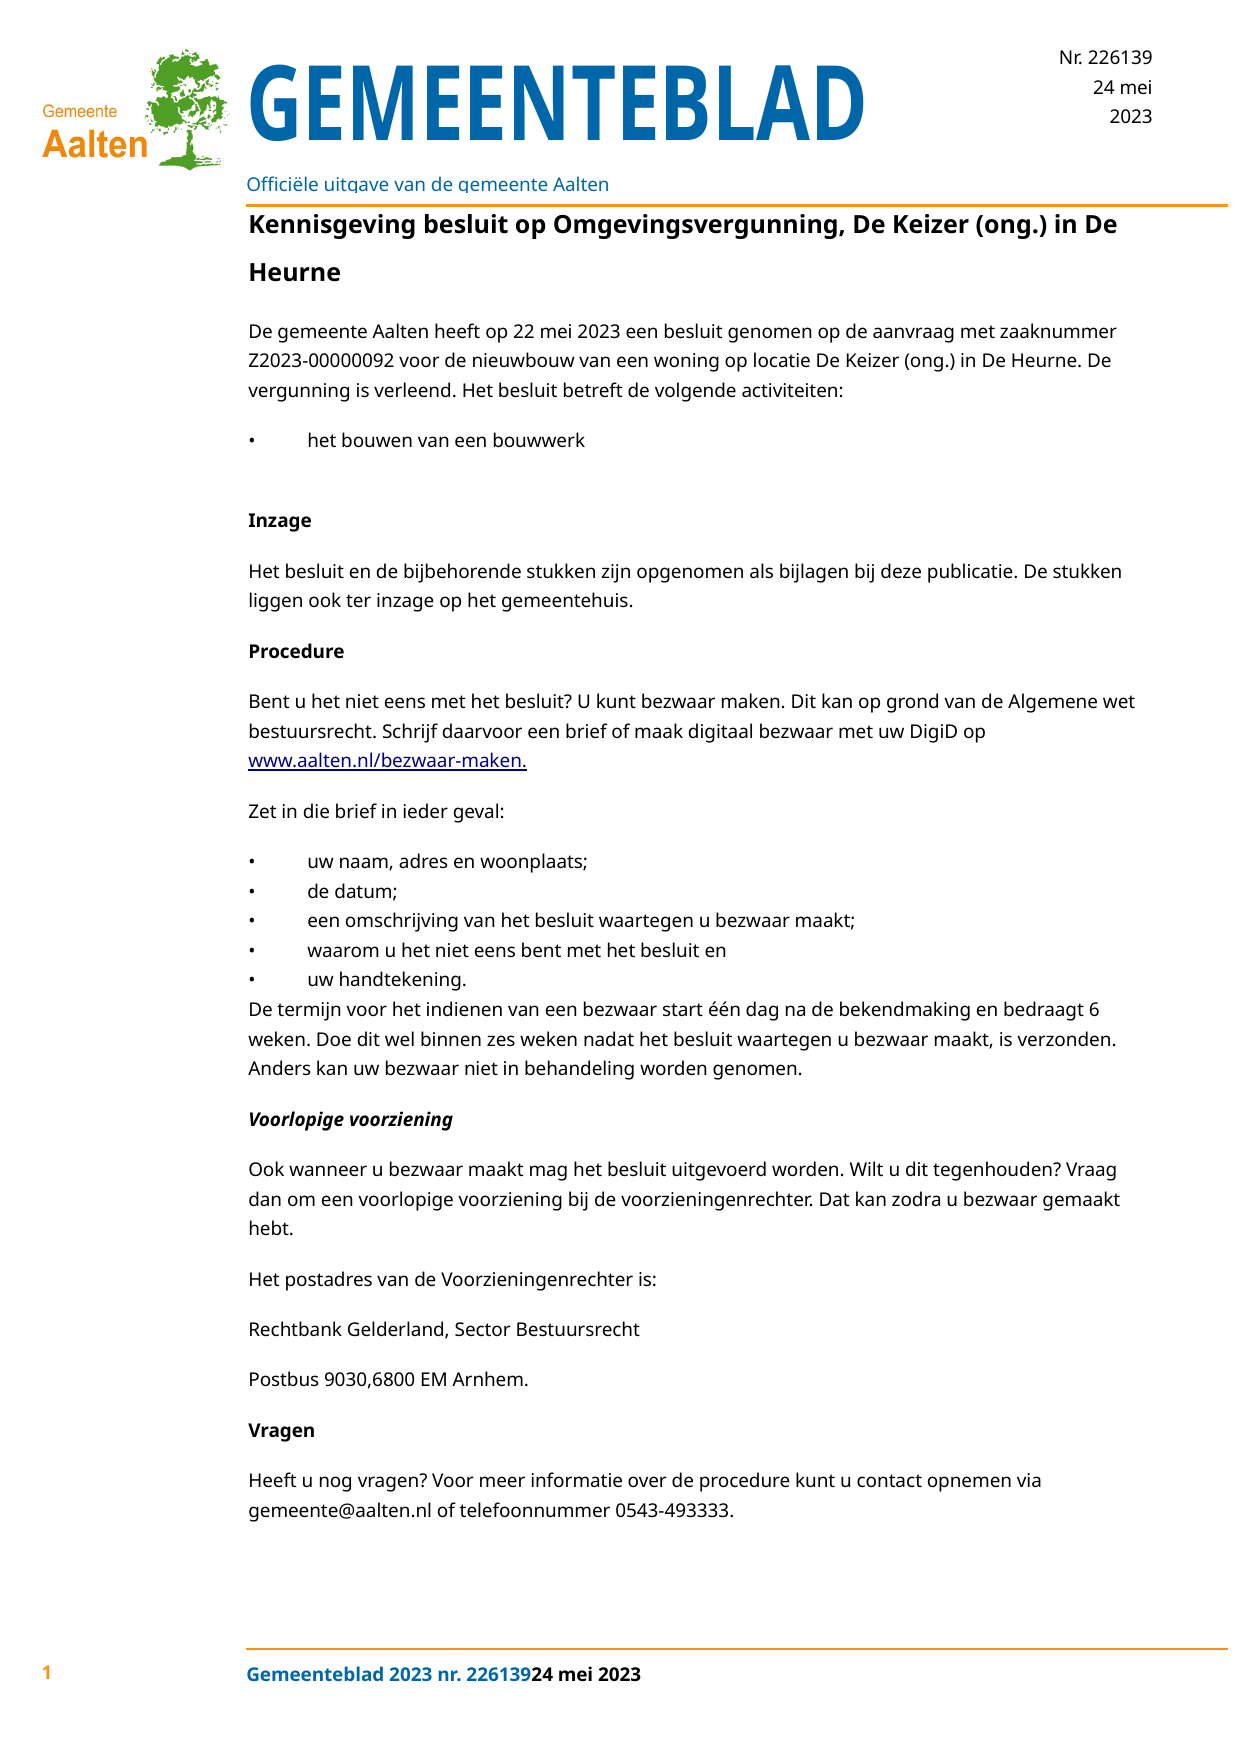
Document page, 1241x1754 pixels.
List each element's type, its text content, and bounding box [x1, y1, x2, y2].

text Het besluit en de bijbehorende stukken zijn opgenomen als bijlagen bij deze publicatie. De stukken liggen ook ter inzage op het gemeentehuis. [248, 558, 1152, 613]
list een omschrijving van het besluit waartegen u bezwaar maakt; [248, 907, 1152, 933]
text Bent u het niet eens met het besluit? U kunt bezwaar maken. Dit kan op grond van de Algemene wet bestuursrecht. Schrijf daarvoor een brief of maak digitaal bezwaar met uw DigiD op www.aalten.nl/bezwaar-maken. [248, 688, 1152, 773]
text De termijn voor het indienen van een bezwaar start één dag na de bekendmaking en bedraagt 6 weken. Doe dit wel binnen zes weken nadat het besluit waartegen u bezwaar maakt, is verzonden. Anders kan uw bezwaar niet in behandeling worden genomen. [248, 996, 1152, 1081]
text Postbus 9030,6800 EM Arnhem. [248, 1367, 1152, 1392]
list waarom u het niet eens bent met het besluit en [248, 937, 1152, 963]
list uw naam, adres en woonplaats; [248, 848, 1152, 874]
text Vragen [248, 1417, 1152, 1443]
list de datum; [248, 878, 1152, 904]
text De gemeente Aalten heeft op 22 mei 2023 een besluit genomen op de aanvraag met zaaknummer Z2023-00000092 voor de nieuwbouw van een woning op locatie De Keizer (ong.) in De Heurne. De vergunning is verleend. Het besluit betreft de volgende activiteiten: [248, 318, 1152, 403]
list uw handtekening. [248, 967, 1152, 992]
text Rechtbank Gelderland, Sector Bestuursrecht [248, 1316, 1152, 1342]
text Kennisgeving besluit op Omgevingsvergunning, De Keizer (ong.) in De Heurne [248, 207, 1152, 288]
text Zet in die brief in ieder geval: [248, 798, 1152, 824]
text Heeft u nog vragen? Voor meer informatie over de procedure kunt u contact opnemen via gemeente@aalten.nl of telefoonnummer 0543-493333. [248, 1467, 1152, 1523]
picture [41, 47, 231, 172]
list het bouwen van een bouwwerk [248, 427, 1152, 453]
text Voorlopige voorziening [248, 1106, 1152, 1132]
text Procedure [248, 638, 1152, 664]
text Inzage [248, 507, 1152, 533]
text Het postadres van de Voorzieningenrechter is: [248, 1266, 1152, 1292]
text Ook wanneer u bezwaar maakt mag het besluit uitgevoerd worden. Wilt u dit tegenhouden? Vraag dan om een voorlopige voorziening bij de voorzieningenrechter. Dat kan zodra u bezwaar gemaakt hebt. [248, 1156, 1152, 1241]
